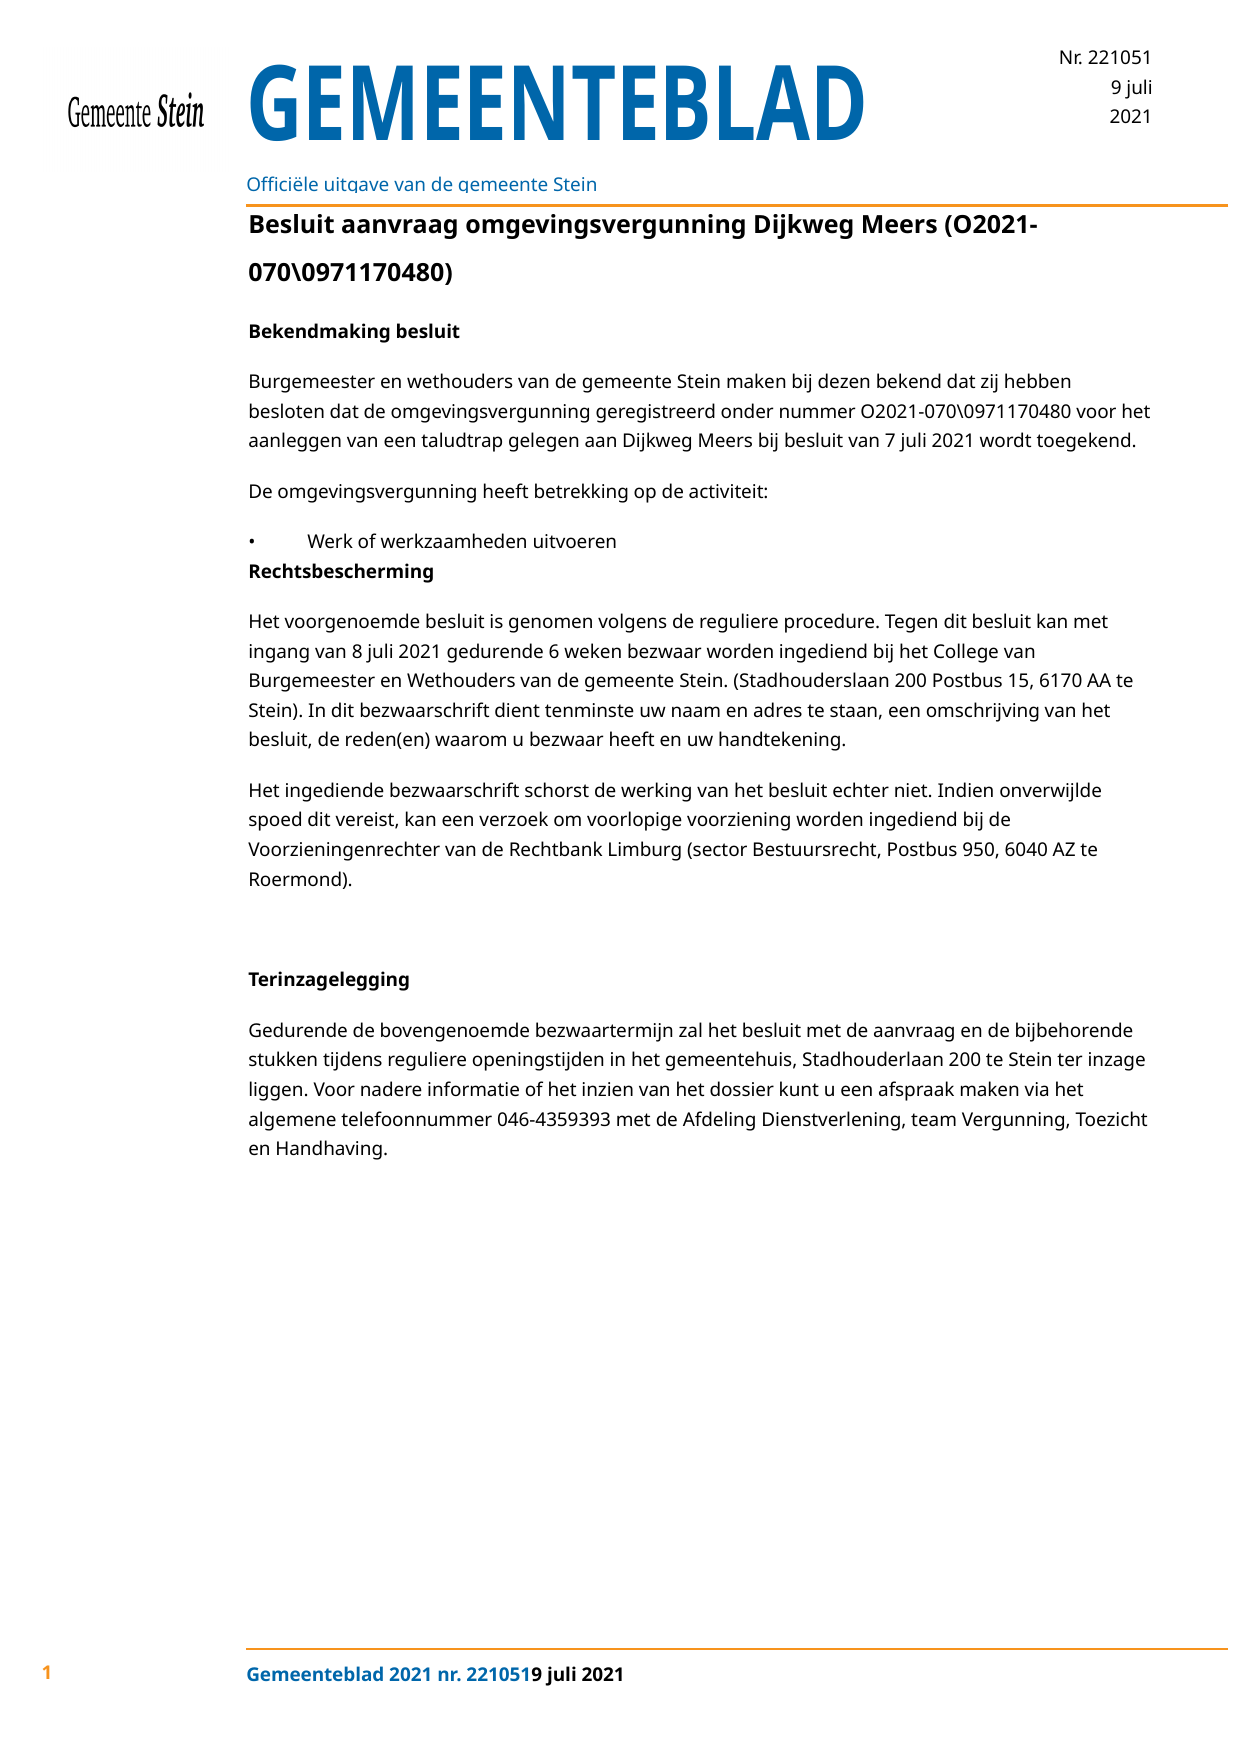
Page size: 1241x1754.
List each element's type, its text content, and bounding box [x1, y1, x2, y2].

text Bekendmaking besluit [248, 318, 1152, 344]
text De omgevingsvergunning heeft betrekking op de activiteit: [248, 478, 1152, 504]
text Burgemeester en wethouders van de gemeente Stein maken bij dezen bekend dat zij hebben besloten dat de omgevingsvergunning geregistreerd onder nummer O2021-070\0971170480 voor het aanleggen van een taludtrap gelegen aan Dijkweg Meers bij besluit van 7 juli 2021 wordt toegekend. [248, 368, 1152, 453]
text Terinzagelegging [248, 967, 1152, 992]
text Het ingediende bezwaarschrift schorst de werking van het besluit echter niet. Indien onverwijlde spoed dit vereist, kan een verzoek om voorlopige voorziening worden ingediend bij de Voorzieningenrechter van de Rechtbank Limburg (sector Bestuursrecht, Postbus 950, 6040 AZ te Roermond). [248, 777, 1152, 892]
picture [41, 47, 231, 172]
text Rechtsbescherming [248, 558, 1152, 584]
text Gedurende de bovengenoemde bezwaartermijn zal het besluit met de aanvraag en de bijbehorende stukken tijdens reguliere openingstijden in het gemeentehuis, Stadhouderlaan 200 te Stein ter inzage liggen. Voor nadere informatie of het inzien van het dossier kunt u een afspraak maken via het algemene telefoonnummer 046-4359393 met de Afdeling Dienstverlening, team Vergunning, Toezicht en Handhaving. [248, 1017, 1152, 1161]
text Besluit aanvraag omgevingsvergunning Dijkweg Meers (O2021-070\0971170480) [248, 207, 1152, 288]
list Werk of werkzaamheden uitvoeren [248, 528, 1152, 554]
text Het voorgenoemde besluit is genomen volgens de reguliere procedure. Tegen dit besluit kan met ingang van 8 juli 2021 gedurende 6 weken bezwaar worden ingediend bij het College van Burgemeester en Wethouders van de gemeente Stein. (Stadhouderslaan 200 Postbus 15, 6170 AA te Stein). In dit bezwaarschrift dient tenminste uw naam en adres te staan, een omschrijving van het besluit, de reden(en) waarom u bezwaar heeft en uw handtekening. [248, 608, 1152, 752]
